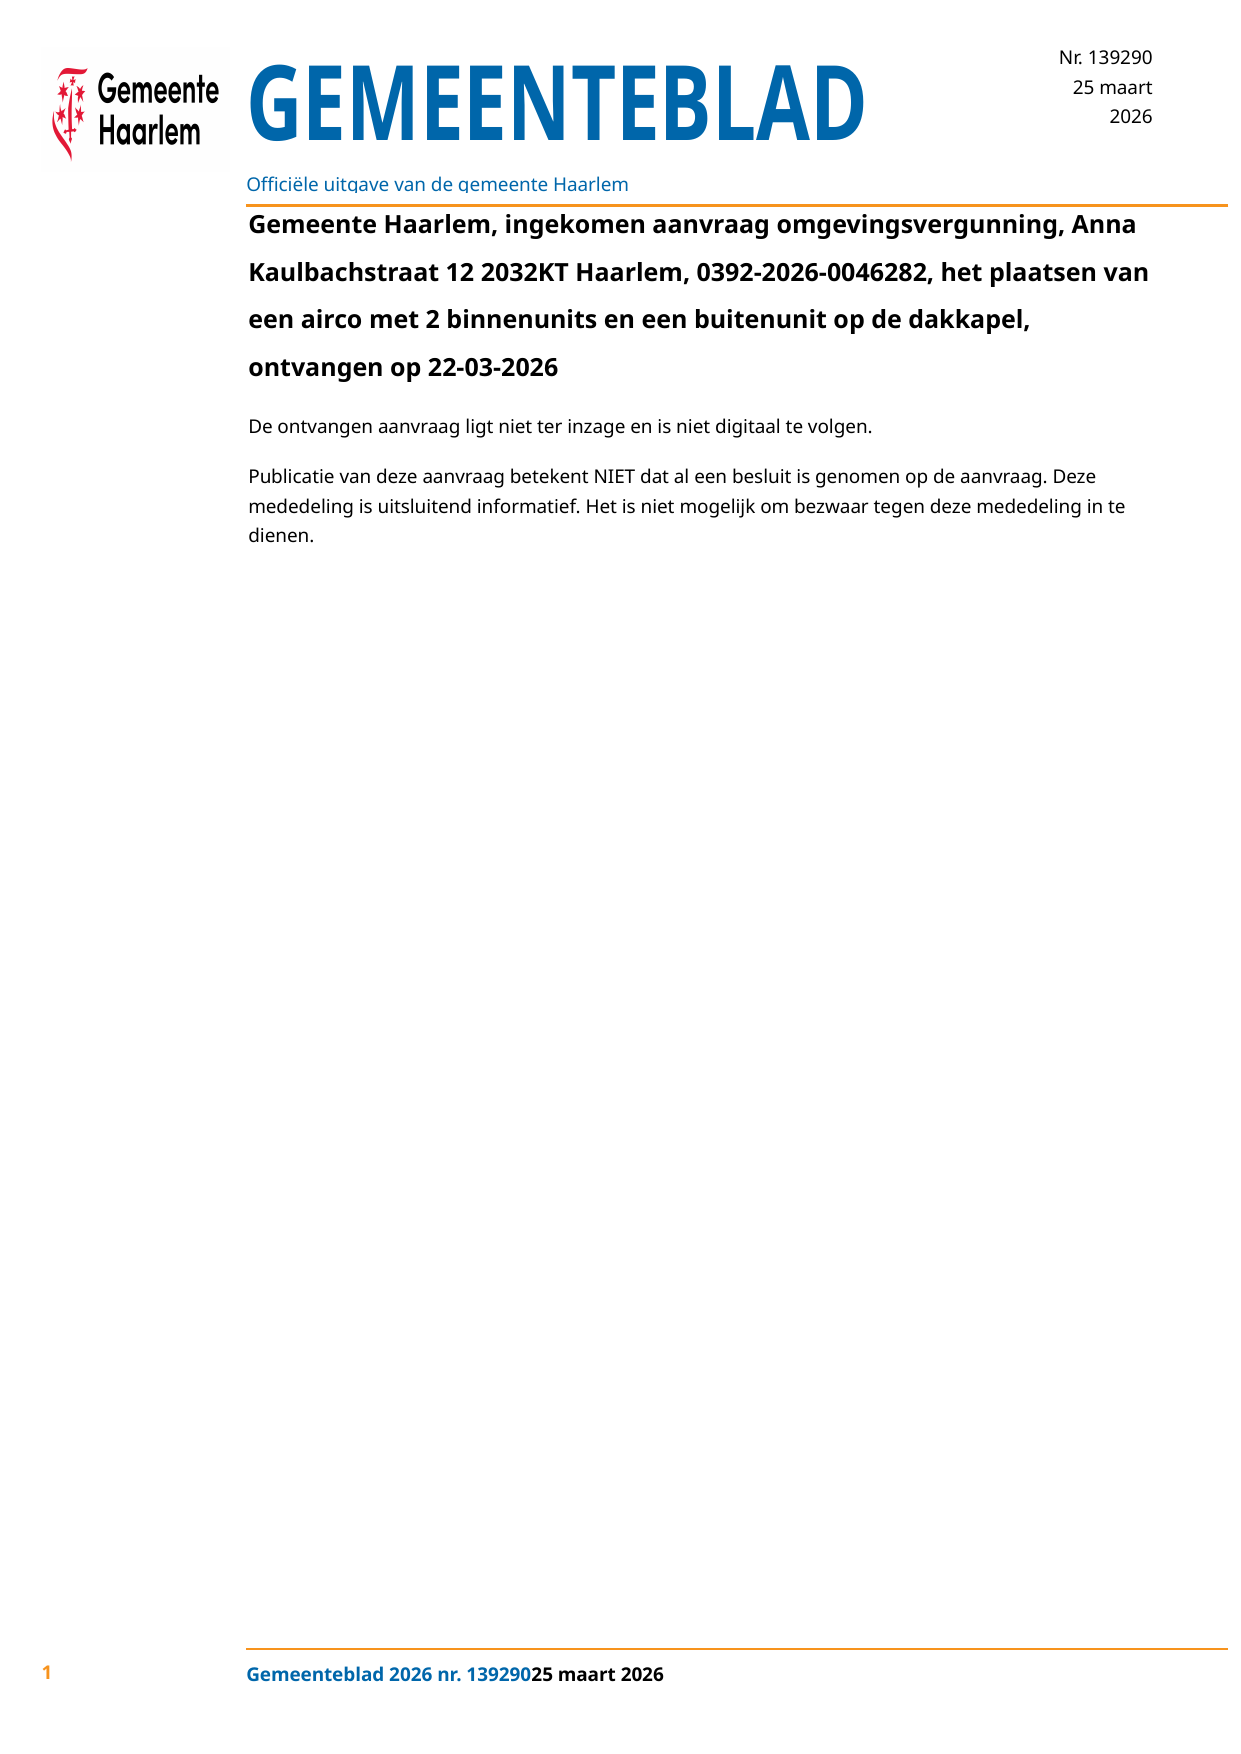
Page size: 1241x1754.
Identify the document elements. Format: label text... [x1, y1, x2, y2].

text De ontvangen aanvraag ligt niet ter inzage en is niet digitaal te volgen. [248, 413, 1152, 439]
text Publicatie van deze aanvraag betekent NIET dat al een besluit is genomen op de aanvraag. Deze mededeling is uitsluitend informatief. Het is niet mogelijk om bezwaar tegen deze mededeling in te dienen. [248, 463, 1152, 548]
picture [41, 47, 231, 172]
text Gemeente Haarlem, ingekomen aanvraag omgevingsvergunning, Anna Kaulbachstraat 12 2032KT Haarlem, 0392-2026-0046282, het plaatsen van een airco met 2 binnenunits en een buitenunit op de dakkapel, ontvangen op 22-03-2026 [248, 207, 1152, 384]
